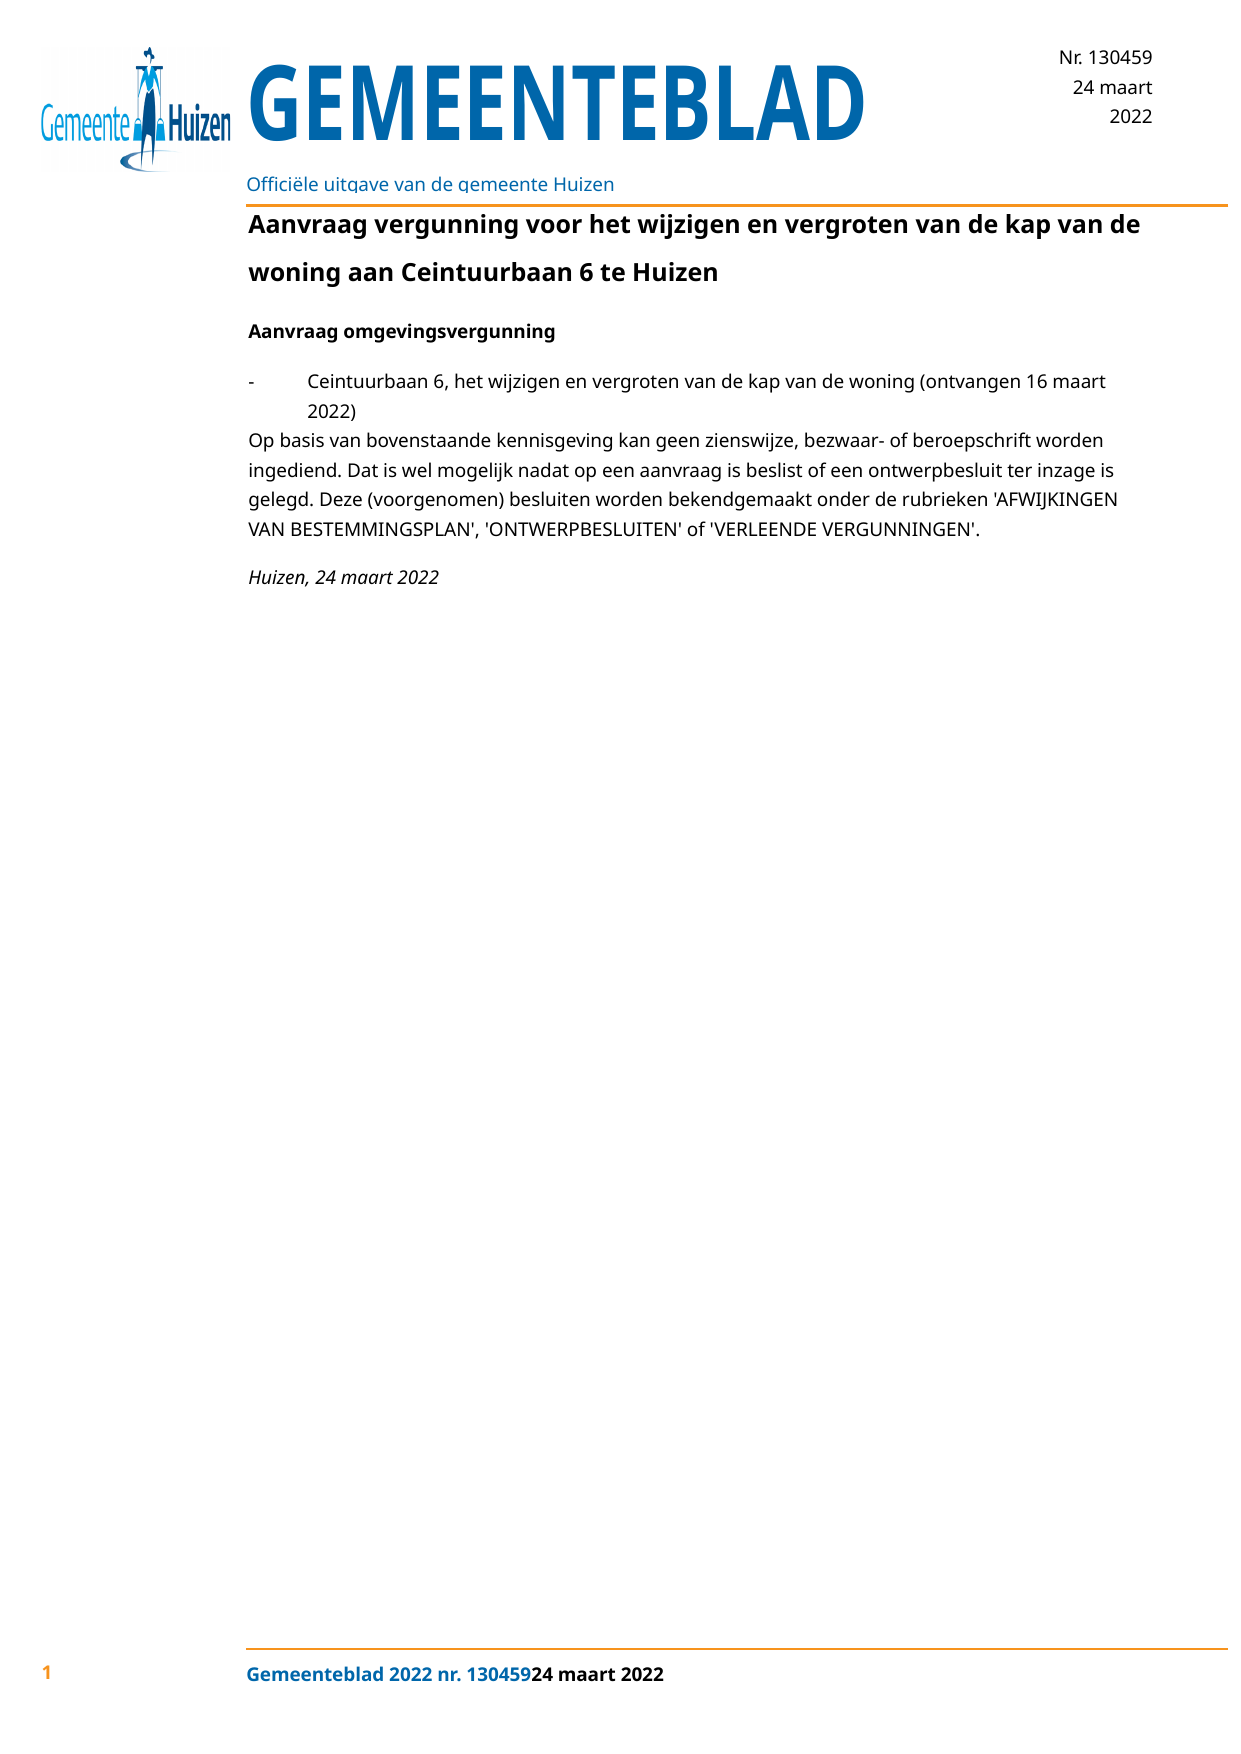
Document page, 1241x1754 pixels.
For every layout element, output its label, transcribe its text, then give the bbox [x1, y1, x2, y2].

picture [41, 47, 231, 172]
text Aanvraag vergunning voor het wijzigen en vergroten van de kap van de woning aan Ceintuurbaan 6 te Huizen [248, 207, 1152, 288]
list Ceintuurbaan 6, het wijzigen en vergroten van de kap van de woning (ontvangen 16 maart 2022) [248, 368, 1152, 424]
text Op basis van bovenstaande kennisgeving kan geen zienswijze, bezwaar- of beroepschrift worden ingediend. Dat is wel mogelijk nadat op een aanvraag is beslist of een ontwerpbesluit ter inzage is gelegd. Deze (voorgenomen) besluiten worden bekendgemaakt onder de rubrieken 'AFWIJKINGEN VAN BESTEMMINGSPLAN', 'ONTWERPBESLUITEN' of 'VERLEENDE VERGUNNINGEN'. [248, 427, 1152, 542]
text Huizen, 24 maart 2022 [248, 564, 1152, 590]
text Aanvraag omgevingsvergunning [248, 318, 1152, 344]
